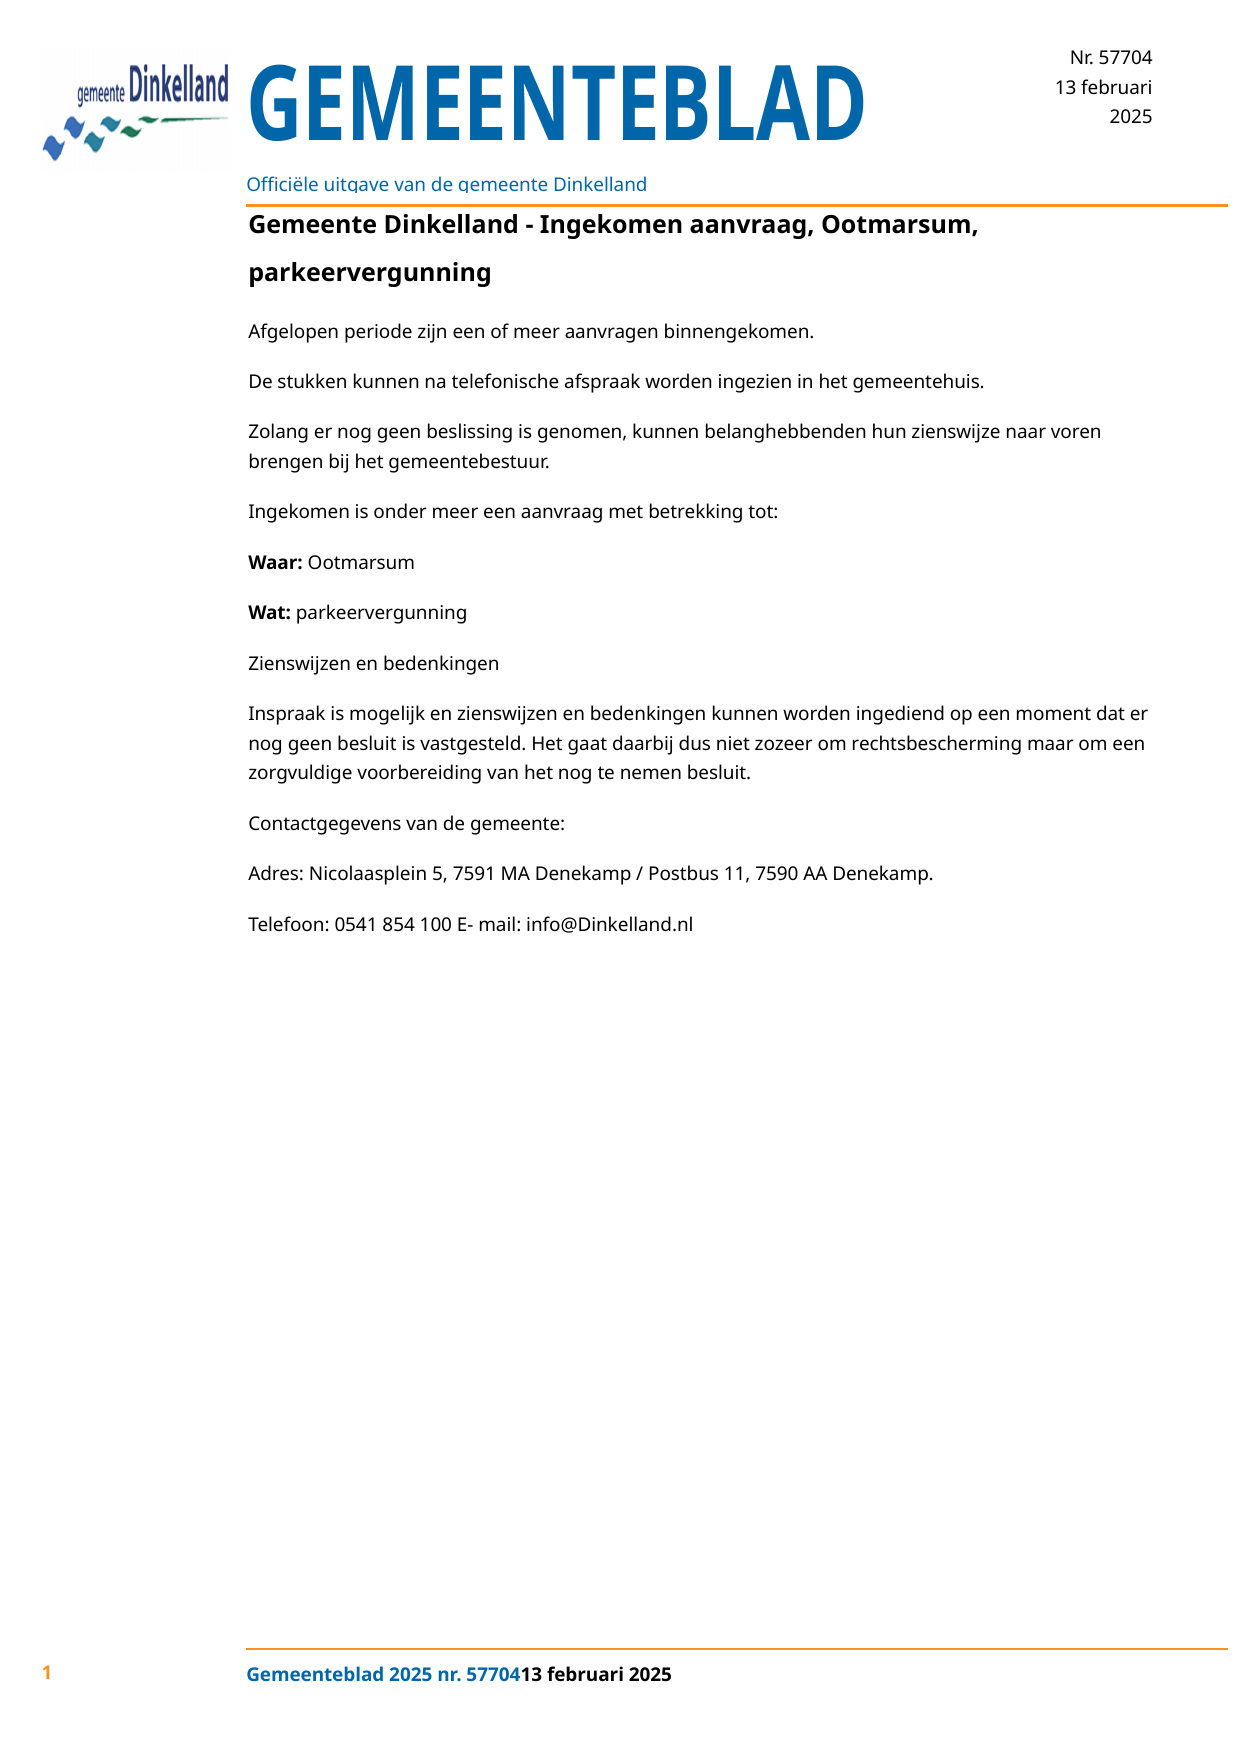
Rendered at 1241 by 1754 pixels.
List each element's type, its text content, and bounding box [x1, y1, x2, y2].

text Telefoon: 0541 854 100 E- mail: info@Dinkelland.nl [248, 911, 1152, 937]
picture [41, 47, 231, 172]
text Inspraak is mogelijk en zienswijzen en bedenkingen kunnen worden ingediend op een moment dat er nog geen besluit is vastgesteld. Het gaat daarbij dus niet zozeer om rechtsbescherming maar om een zorgvuldige voorbereiding van het nog te nemen besluit. [248, 700, 1152, 785]
text Zienswijzen en bedenkingen [248, 650, 1152, 676]
text Gemeente Dinkelland - Ingekomen aanvraag, Ootmarsum, parkeervergunning [248, 207, 1152, 288]
text Wat: parkeervergunning [248, 599, 1152, 625]
text Afgelopen periode zijn een of meer aanvragen binnengekomen. [248, 318, 1152, 344]
text Zolang er nog geen beslissing is genomen, kunnen belanghebbenden hun zienswijze naar voren brengen bij het gemeentebestuur. [248, 419, 1152, 474]
text De stukken kunnen na telefonische afspraak worden ingezien in het gemeentehuis. [248, 368, 1152, 394]
text Adres: Nicolaasplein 5, 7591 MA Denekamp / Postbus 11, 7590 AA Denekamp. [248, 860, 1152, 886]
text Ingekomen is onder meer een aanvraag met betrekking tot: [248, 499, 1152, 524]
text Waar: Ootmarsum [248, 549, 1152, 575]
text Contactgegevens van de gemeente: [248, 810, 1152, 836]
